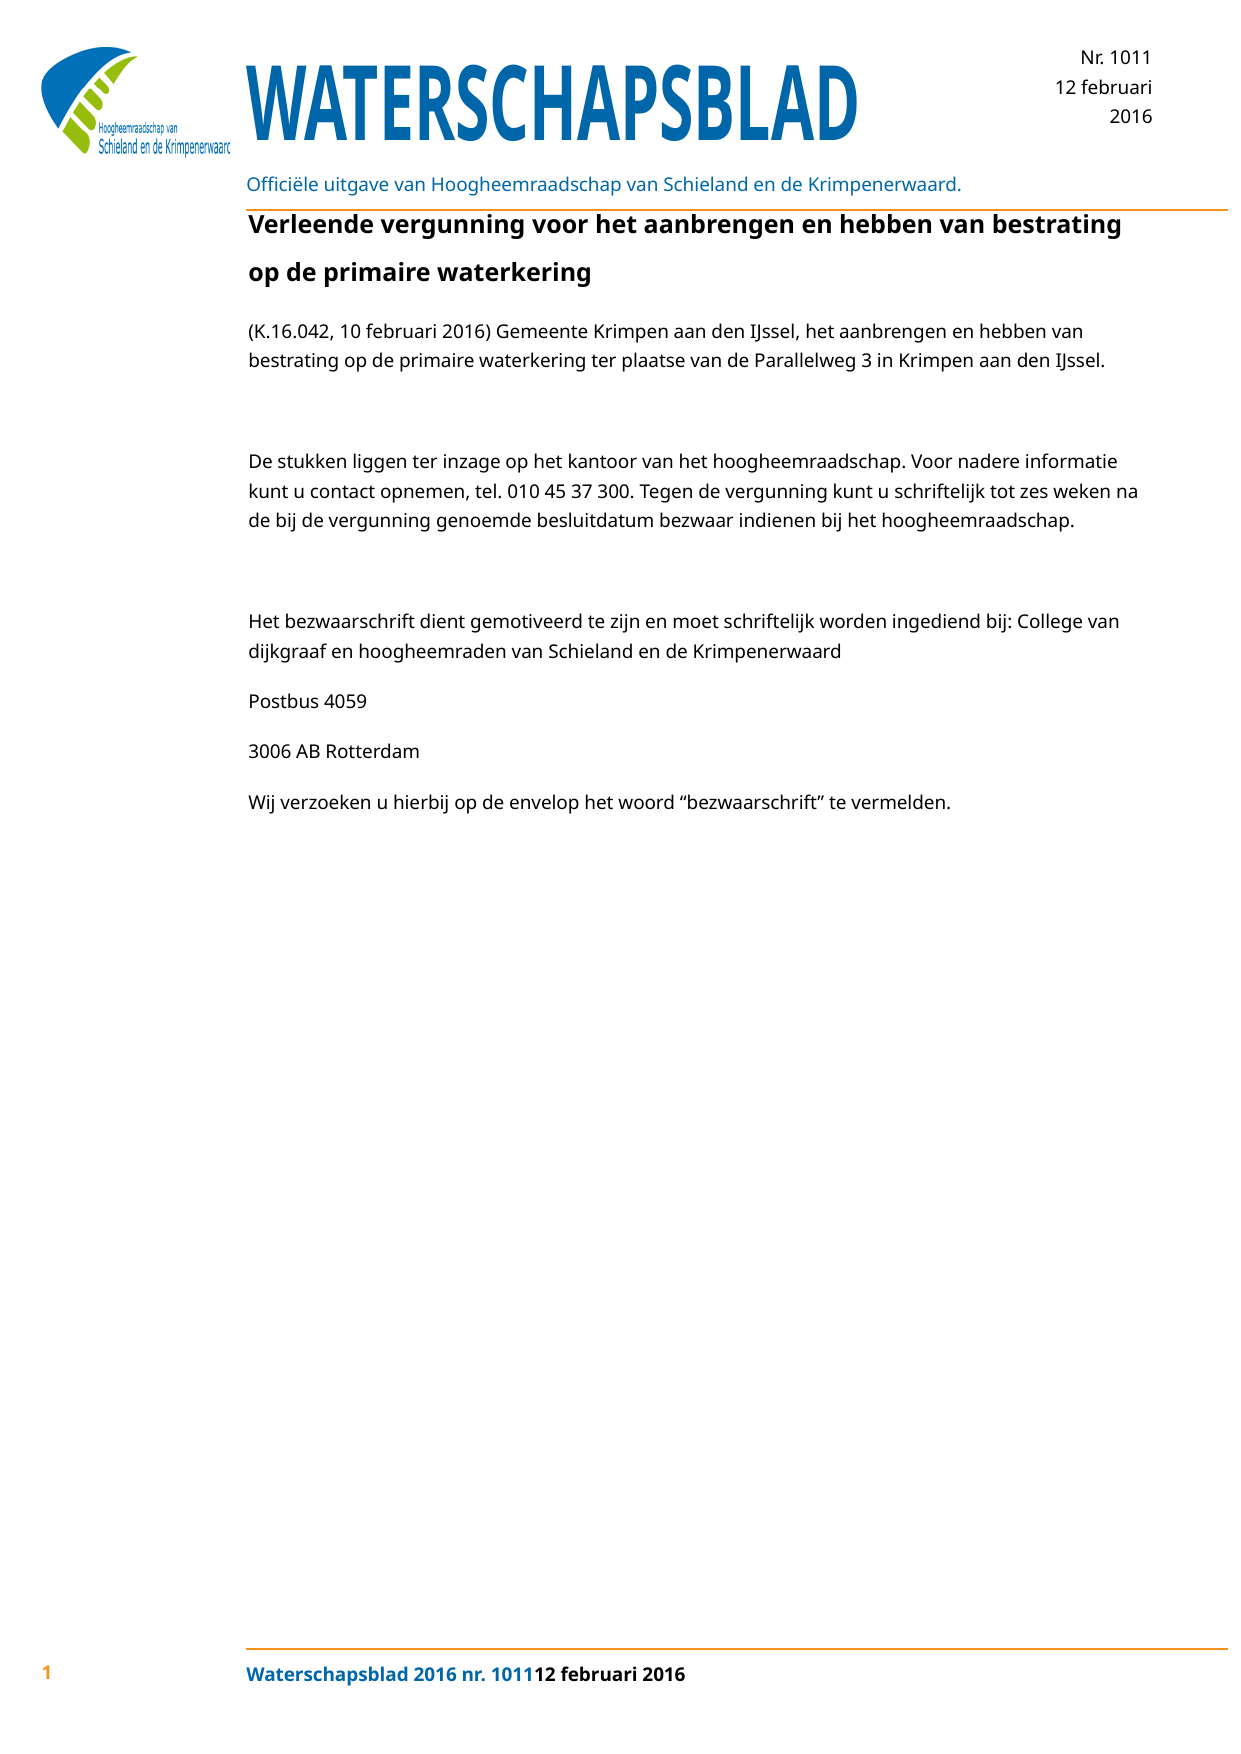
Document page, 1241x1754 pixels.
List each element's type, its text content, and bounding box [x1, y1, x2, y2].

text Het bezwaarschrift dient gemotiveerd te zijn en moet schriftelijk worden ingediend bij: College van dijkgraaf en hoogheemraden van Schieland en de Krimpenerwaard [248, 608, 1152, 664]
text 3006 AB Rotterdam [248, 739, 1152, 764]
text Wij verzoeken u hierbij op de envelop het woord “bezwaarschrift” te vermelden. [248, 789, 1152, 815]
picture [41, 47, 231, 172]
text De stukken liggen ter inzage op het kantoor van het hoogheemraadschap. Voor nadere informatie kunt u contact opnemen, tel. 010 45 37 300. Tegen de vergunning kunt u schriftelijk tot zes weken na de bij de vergunning genoemde besluitdatum bezwaar indienen bij het hoogheemraadschap. [248, 448, 1152, 533]
text (K.16.042, 10 februari 2016) Gemeente Krimpen aan den IJssel, het aanbrengen en hebben van bestrating op de primaire waterkering ter plaatse van de Parallelweg 3 in Krimpen aan den IJssel. [248, 318, 1152, 373]
text Postbus 4059 [248, 688, 1152, 714]
text Verleende vergunning voor het aanbrengen en hebben van bestrating op de primaire waterkering [248, 211, 1152, 288]
